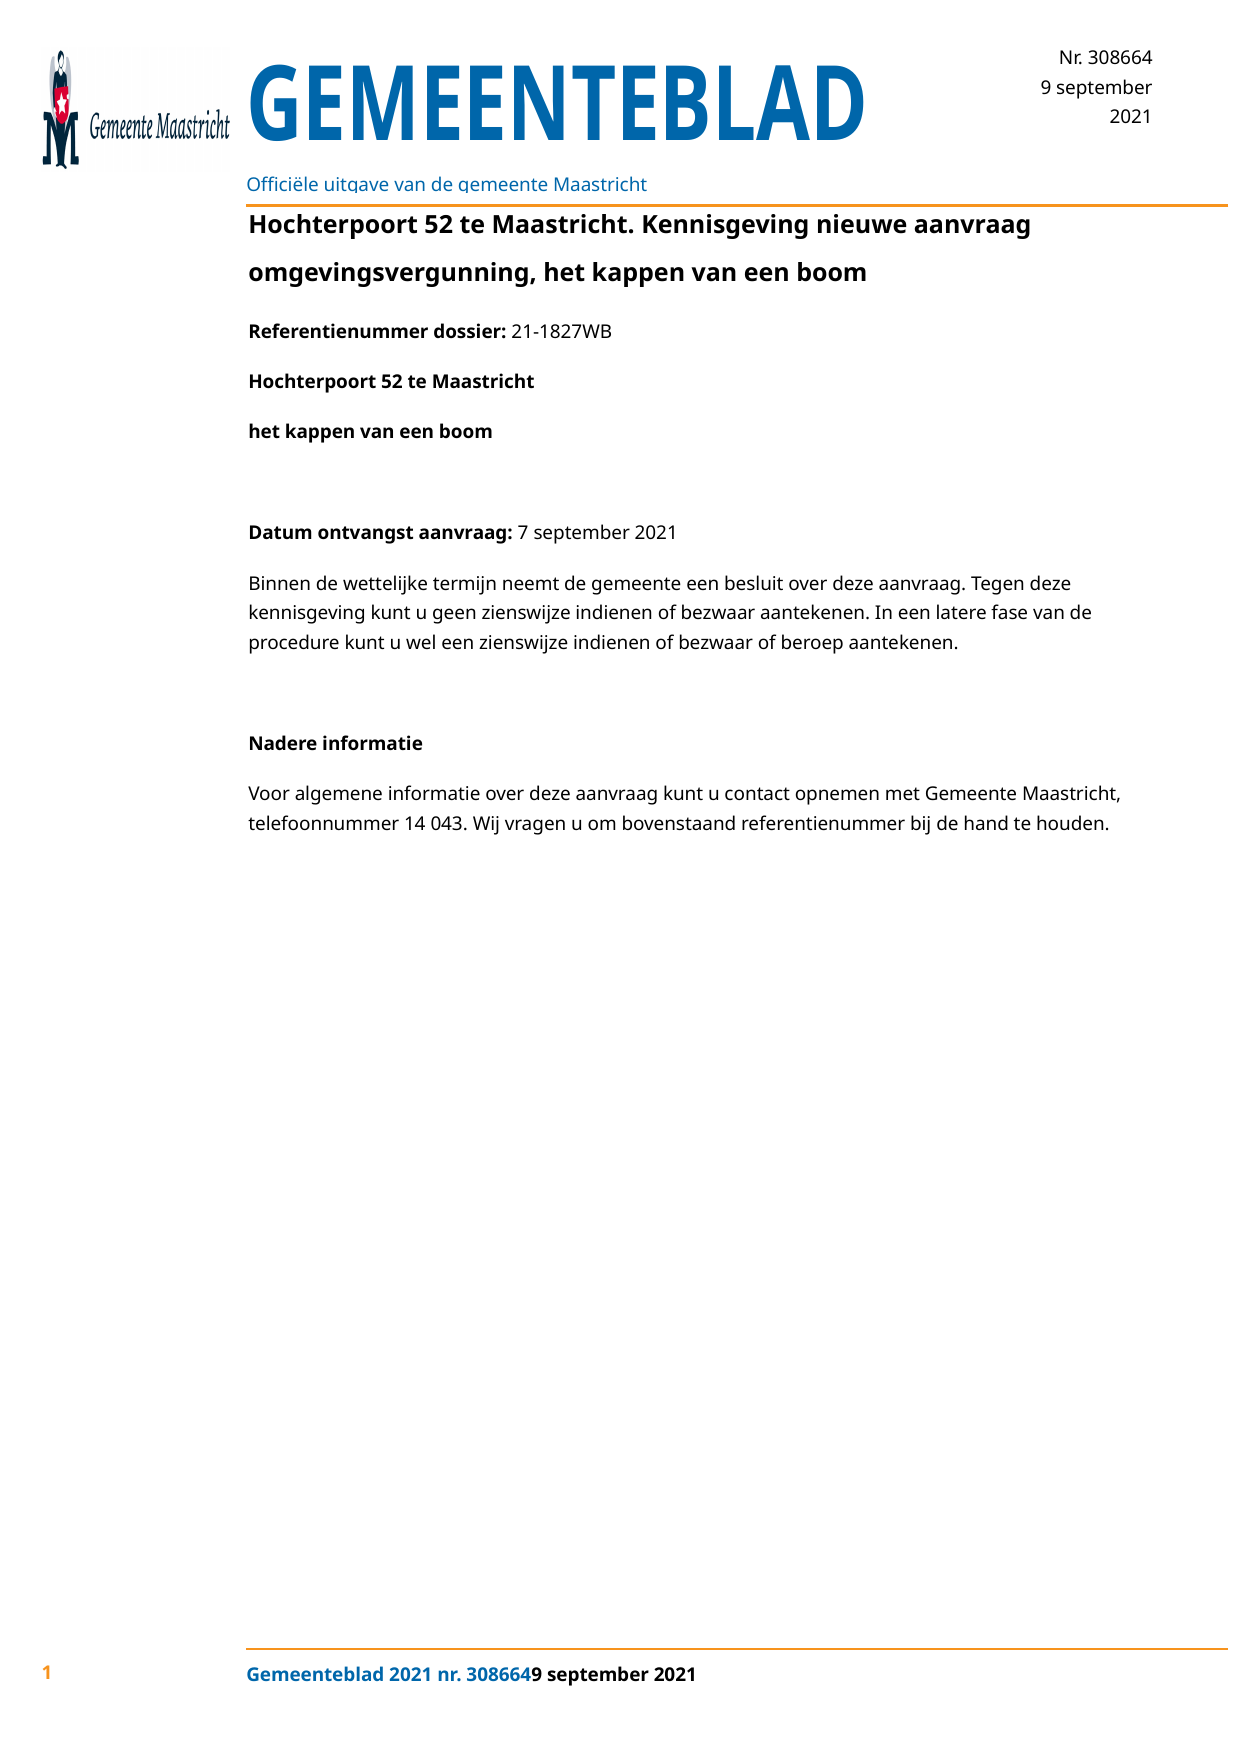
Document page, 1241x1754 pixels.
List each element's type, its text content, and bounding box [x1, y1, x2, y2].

text Datum ontvangst aanvraag: 7 september 2021 [248, 519, 1152, 545]
text het kappen van een boom [248, 419, 1152, 444]
text Hochterpoort 52 te Maastricht [248, 368, 1152, 394]
text Binnen de wettelijke termijn neemt de gemeente een besluit over deze aanvraag. Tegen deze kennisgeving kunt u geen zienswijze indienen of bezwaar aantekenen. In een latere fase van de procedure kunt u wel een zienswijze indienen of bezwaar of beroep aantekenen. [248, 570, 1152, 655]
text Referentienummer dossier: 21-1827WB [248, 318, 1152, 344]
picture [41, 47, 231, 172]
text Voor algemene informatie over deze aanvraag kunt u contact opnemen met Gemeente Maastricht, telefoonnummer 14 043. Wij vragen u om bovenstaand referentienummer bij de hand te houden. [248, 780, 1152, 836]
text Nadere informatie [248, 730, 1152, 756]
text Hochterpoort 52 te Maastricht. Kennisgeving nieuwe aanvraag omgevingsvergunning, het kappen van een boom [248, 207, 1152, 288]
